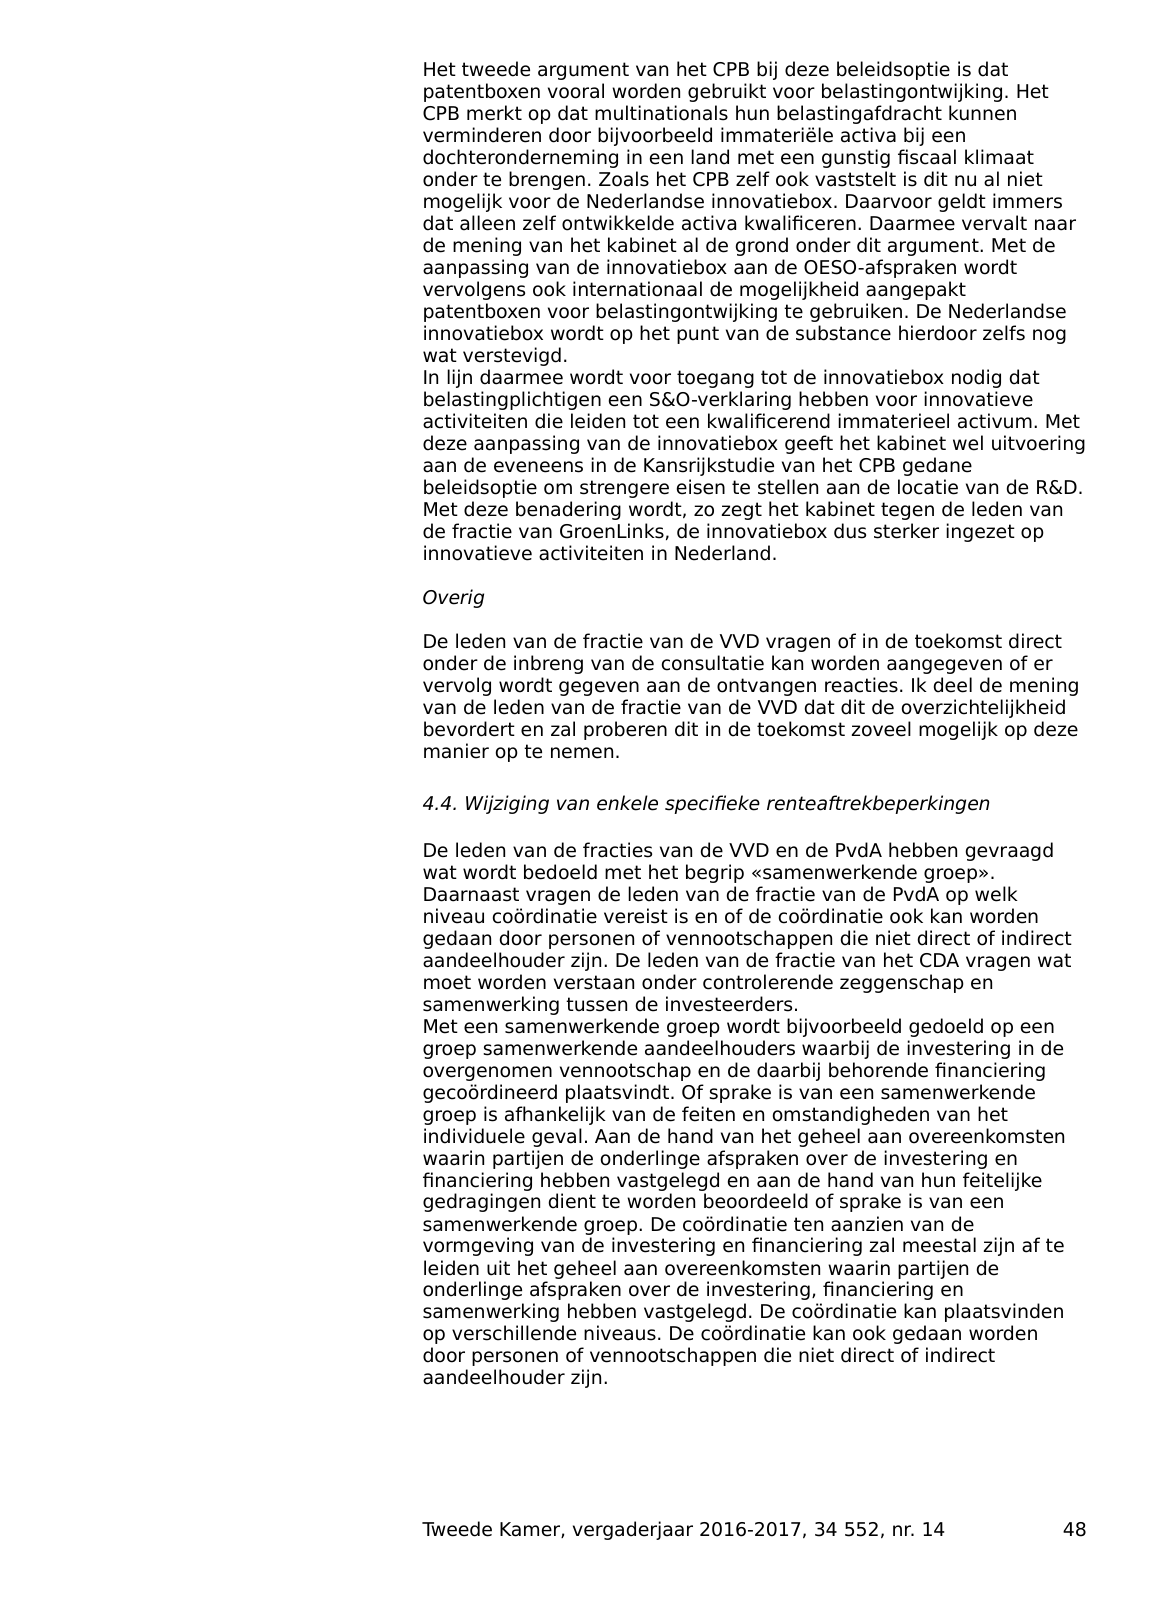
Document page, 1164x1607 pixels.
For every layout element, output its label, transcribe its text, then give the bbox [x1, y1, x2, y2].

subtitle 4.4. Wijziging van enkele specifieke renteaftrekbeperkingen [422, 793, 1087, 815]
subtitle Overig [422, 587, 1087, 609]
text De leden van de fracties van de VVD en de PvdA hebben gevraagd wat wordt bedoeld met het begrip «samenwerkende groep». Daarnaast vragen de leden van de fractie van de PvdA op welk niveau coördinatie vereist is en of de coördinatie ook kan worden gedaan door personen of vennootschappen die niet direct of indirect aandeelhouder zijn. De leden van de fractie van het CDA vragen wat moet worden verstaan onder controlerende zeggenschap en samenwerking tussen de investeerders. [422, 840, 1087, 1016]
text Het tweede argument van het CPB bij deze beleidsoptie is dat patentboxen vooral worden gebruikt voor belastingontwijking. Het CPB merkt op dat multinationals hun belastingafdracht kunnen verminderen door bijvoorbeeld immateriële activa bij een dochteronderneming in een land met een gunstig fiscaal klimaat onder te brengen. Zoals het CPB zelf ook vaststelt is dit nu al niet mogelijk voor de Nederlandse innovatiebox. Daarvoor geldt immers dat alleen zelf ontwikkelde activa kwalificeren. Daarmee vervalt naar de mening van het kabinet al de grond onder dit argument. Met de aanpassing van de innovatiebox aan de OESO-afspraken wordt vervolgens ook internationaal de mogelijkheid aangepakt patentboxen voor belastingontwijking te gebruiken. De Nederlandse innovatiebox wordt op het punt van de substance hierdoor zelfs nog wat verstevigd. [422, 59, 1087, 367]
text Met een samenwerkende groep wordt bijvoorbeeld gedoeld op een groep samenwerkende aandeelhouders waarbij de investering in de overgenomen vennootschap en de daarbij behorende financiering gecoördineerd plaatsvindt. Of sprake is van een samenwerkende groep is afhankelijk van de feiten en omstandigheden van het individuele geval. Aan de hand van het geheel aan overeenkomsten waarin partijen de onderlinge afspraken over de investering en financiering hebben vastgelegd en aan de hand van hun feitelijke gedragingen dient te worden beoordeeld of sprake is van een samenwerkende groep. De coördinatie ten aanzien van de vormgeving van de investering en financiering zal meestal zijn af te leiden uit het geheel aan overeenkomsten waarin partijen de onderlinge afspraken over de investering, financiering en samenwerking hebben vastgelegd. De coördinatie kan plaatsvinden op verschillende niveaus. De coördinatie kan ook gedaan worden door personen of vennootschappen die niet direct of indirect aandeelhouder zijn. [422, 1016, 1087, 1389]
text In lijn daarmee wordt voor toegang tot de innovatiebox nodig dat belastingplichtigen een S&O-verklaring hebben voor innovatieve activiteiten die leiden tot een kwalificerend immaterieel activum. Met deze aanpassing van de innovatiebox geeft het kabinet wel uitvoering aan de eveneens in de Kansrijkstudie van het CPB gedane beleidsoptie om strengere eisen te stellen aan de locatie van de R&D. Met deze benadering wordt, zo zegt het kabinet tegen de leden van de fractie van GroenLinks, de innovatiebox dus sterker ingezet op innovatieve activiteiten in Nederland. [422, 367, 1087, 564]
text De leden van de fractie van de VVD vragen of in de toekomst direct onder de inbreng van de consultatie kan worden aangegeven of er vervolg wordt gegeven aan de ontvangen reacties. Ik deel de mening van de leden van de fractie van de VVD dat dit de overzichtelijkheid bevordert en zal proberen dit in de toekomst zoveel mogelijk op deze manier op te nemen. [422, 631, 1087, 763]
